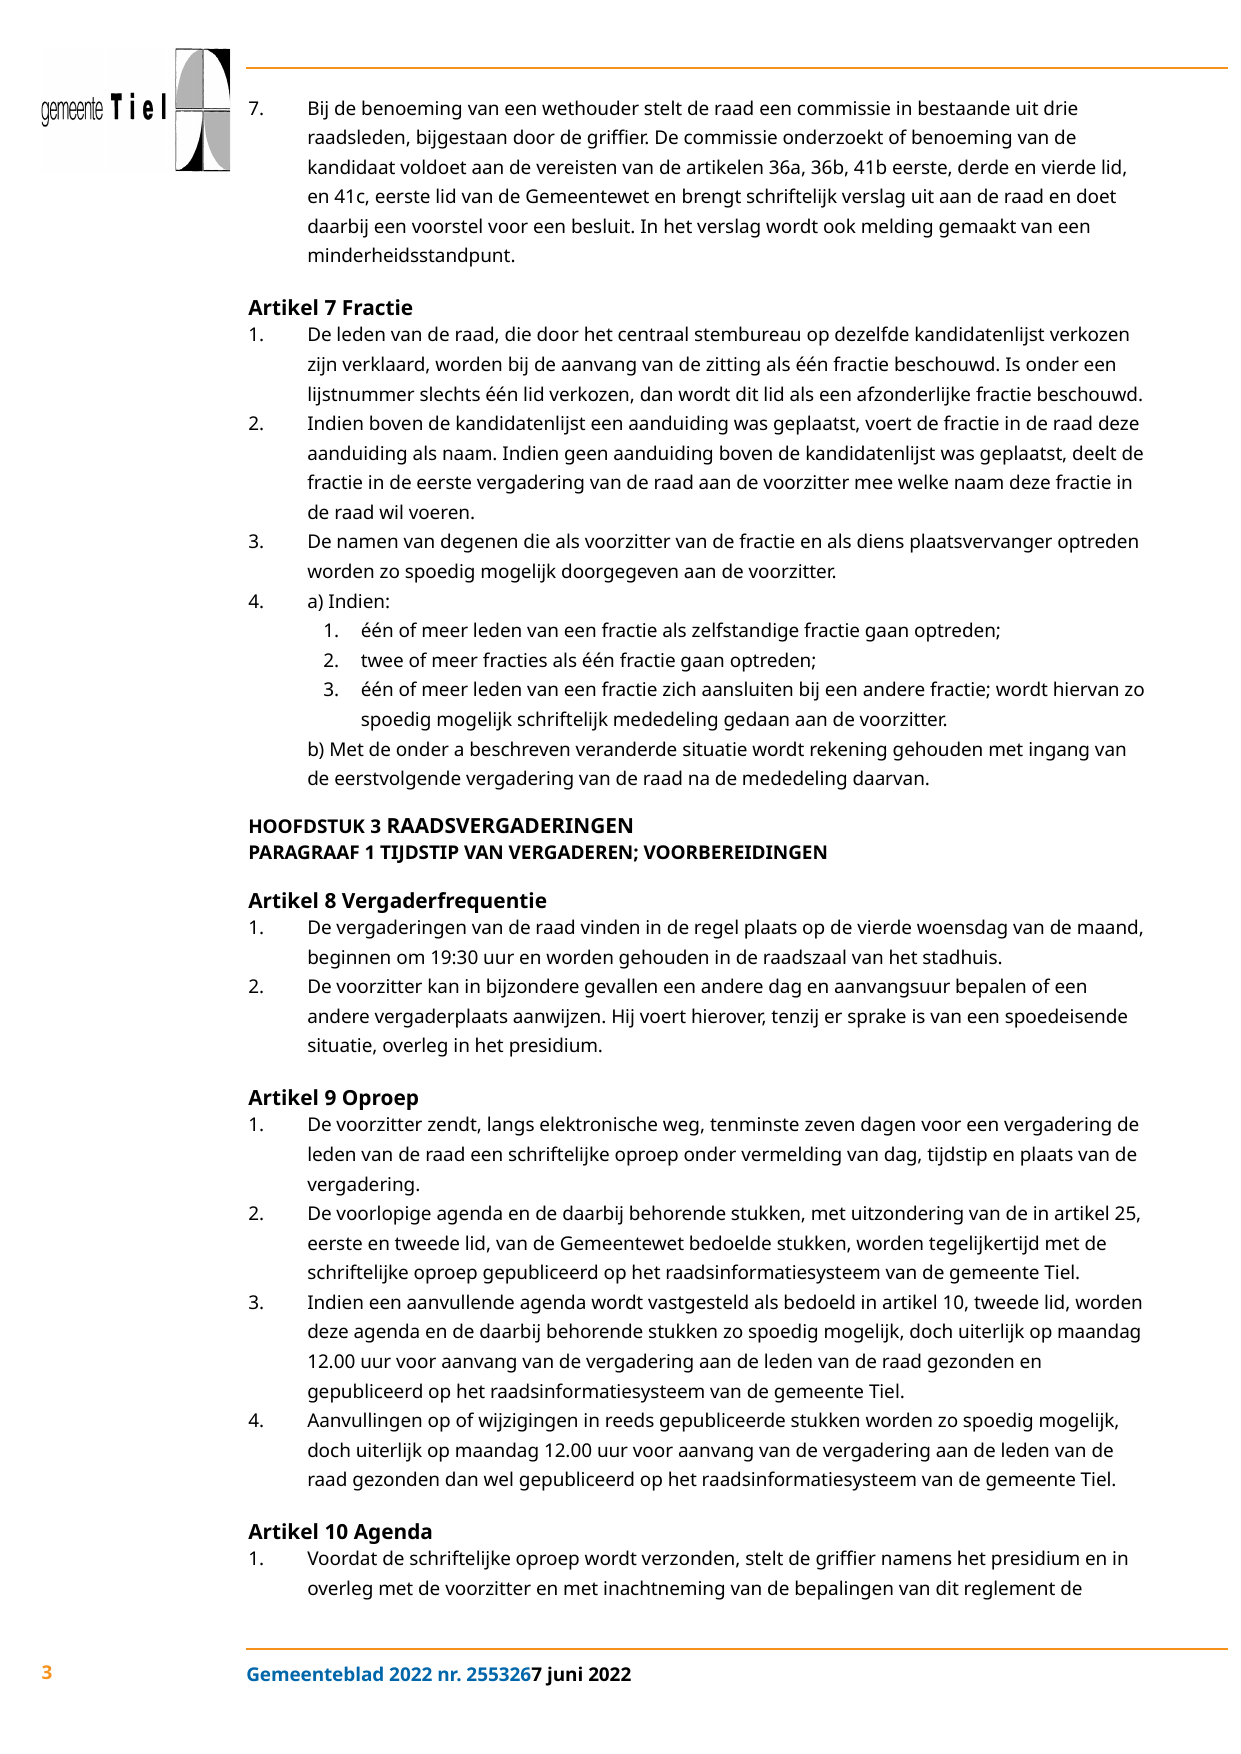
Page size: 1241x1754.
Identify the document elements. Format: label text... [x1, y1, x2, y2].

list De leden van de raad, die door het centraal stembureau op dezelfde kandidatenlijst verkozen zijn verklaard, worden bij de aanvang van de zitting als één fractie beschouwd. Is onder een lijstnummer slechts één lid verkozen, dan wordt dit lid als een afzonderlijke fractie beschouwd. [248, 322, 1152, 406]
list De voorzitter kan in bijzondere gevallen een andere dag en aanvangsuur bepalen of een andere vergaderplaats aanwijzen. Hij voert hierover, tenzij er sprake is van een spoedeisende situatie, overleg in het presidium. [248, 973, 1152, 1058]
list één of meer leden van een fractie zich aansluiten bij een andere fractie; wordt hiervan zo spoedig mogelijk schriftelijk mededeling gedaan aan de voorzitter. [323, 677, 1152, 732]
list Indien boven de kandidatenlijst een aanduiding was geplaatst, voert de fractie in de raad deze aanduiding als naam. Indien geen aanduiding boven de kandidatenlijst was geplaatst, deelt de fractie in de eerste vergadering van de raad aan de voorzitter mee welke naam deze fractie in de raad wil voeren. [248, 410, 1152, 525]
picture [41, 47, 231, 172]
list De vergaderingen van de raad vinden in de regel plaats op de vierde woensdag van de maand, beginnen om 19:30 uur en worden gehouden in de raadszaal van het stadhuis. [248, 914, 1152, 970]
list b) Met de onder a beschreven veranderde situatie wordt rekening gehouden met ingang van de eerstvolgende vergadering van de raad na de mededeling daarvan. [248, 736, 1152, 791]
text Artikel 8 Vergaderfrequentie [248, 886, 1152, 914]
list De voorzitter zendt, langs elektronische weg, tenminste zeven dagen voor een vergadering de leden van de raad een schriftelijke oproep onder vermelding van dag, tijdstip en plaats van de vergadering. [248, 1112, 1152, 1196]
list De voorlopige agenda en de daarbij behorende stukken, met uitzondering van de in artikel 25, eerste en tweede lid, van de Gemeentewet bedoelde stukken, worden tegelijkertijd met de schriftelijke oproep gepubliceerd op het raadsinformatiesysteem van de gemeente Tiel. [248, 1200, 1152, 1285]
text HOOFDSTUK 3 RAADSVERGADERINGEN [248, 811, 1152, 839]
list Aanvullingen op of wijzigingen in reeds gepubliceerde stukken worden zo spoedig mogelijk, doch uiterlijk op maandag 12.00 uur voor aanvang van de vergadering aan de leden van de raad gezonden dan wel gepubliceerd op het raadsinformatiesysteem van de gemeente Tiel. [248, 1407, 1152, 1492]
list één of meer leden van een fractie als zelfstandige fractie gaan optreden; [323, 617, 1152, 643]
list twee of meer fracties als één fractie gaan optreden; [323, 647, 1152, 673]
text Artikel 7 Fractie [248, 293, 1152, 322]
list Bij de benoeming van een wethouder stelt de raad een commissie in bestaande uit drie raadsleden, bijgestaan door de griffier. De commissie onderzoekt of benoeming van de kandidaat voldoet aan de vereisten van de artikelen 36a, 36b, 41b eerste, derde en vierde lid, en 41c, eerste lid van de Gemeentewet en brengt schriftelijk verslag uit aan de raad en doet daarbij een voorstel voor een besluit. In het verslag wordt ook melding gemaakt van een minderheidsstandpunt. [248, 95, 1152, 268]
text Artikel 9 Oproep [248, 1083, 1152, 1112]
text Artikel 10 Agenda [248, 1517, 1152, 1545]
list De namen van degenen die als voorzitter van de fractie en als diens plaatsvervanger optreden worden zo spoedig mogelijk doorgegeven aan de voorzitter. [248, 529, 1152, 584]
list Voordat de schriftelijke oproep wordt verzonden, stelt de griffier namens het presidium en in overleg met de voorzitter en met inachtneming van de bepalingen van dit reglement de [248, 1545, 1152, 1601]
list Indien een aanvullende agenda wordt vastgesteld als bedoeld in artikel 10, tweede lid, worden deze agenda en de daarbij behorende stukken zo spoedig mogelijk, doch uiterlijk op maandag 12.00 uur voor aanvang van de vergadering aan de leden van de raad gezonden en gepubliceerd op het raadsinformatiesysteem van de gemeente Tiel. [248, 1289, 1152, 1403]
text PARAGRAAF 1 TIJDSTIP VAN VERGADEREN; VOORBEREIDINGEN [248, 839, 1152, 865]
list a) Indien: [248, 588, 1152, 613]
